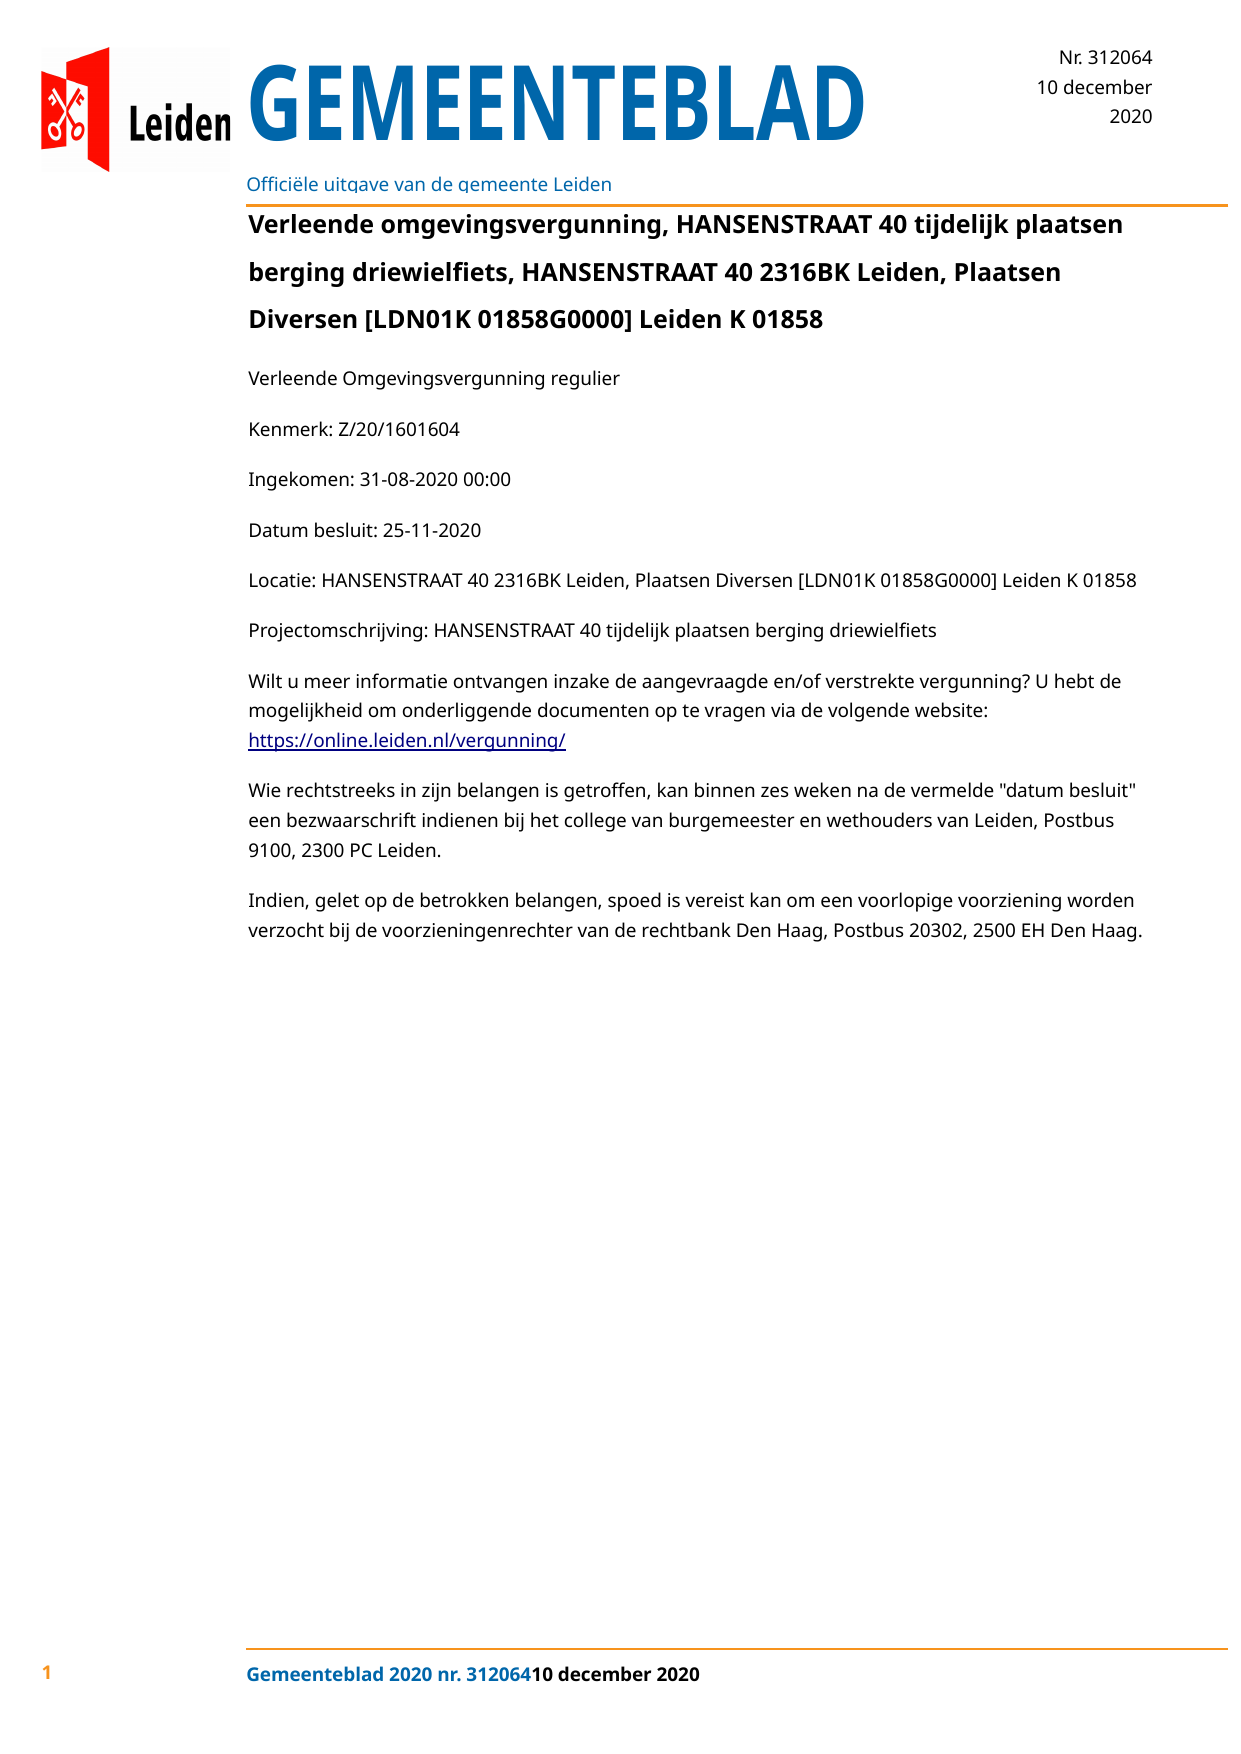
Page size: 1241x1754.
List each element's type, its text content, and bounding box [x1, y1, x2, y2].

text Wilt u meer informatie ontvangen inzake de aangevraagde en/of verstrekte vergunning? U hebt de mogelijkheid om onderliggende documenten op te vragen via de volgende website: https://online.leiden.nl/vergunning/ [248, 668, 1152, 753]
text Verleende Omgevingsvergunning regulier [248, 366, 1152, 391]
text Kenmerk: Z/20/1601604 [248, 416, 1152, 442]
text Projectomschrijving: HANSENSTRAAT 40 tijdelijk plaatsen berging driewielfiets [248, 618, 1152, 643]
text Ingekomen: 31-08-2020 00:00 [248, 466, 1152, 492]
text Verleende omgevingsvergunning, HANSENSTRAAT 40 tijdelijk plaatsen berging driewielfiets, HANSENSTRAAT 40 2316BK Leiden, Plaatsen Diversen [LDN01K 01858G0000] Leiden K 01858 [248, 207, 1152, 336]
text Datum besluit: 25-11-2020 [248, 517, 1152, 542]
text Locatie: HANSENSTRAAT 40 2316BK Leiden, Plaatsen Diversen [LDN01K 01858G0000] Leiden K 01858 [248, 567, 1152, 593]
text Wie rechtstreeks in zijn belangen is getroffen, kan binnen zes weken na de vermelde "datum besluit" een bezwaarschrift indienen bij het college van burgemeester en wethouders van Leiden, Postbus 9100, 2300 PC Leiden. [248, 778, 1152, 862]
text Indien, gelet op de betrokken belangen, spoed is vereist kan om een voorlopige voorziening worden verzocht bij de voorzieningenrechter van de rechtbank Den Haag, Postbus 20302, 2500 EH Den Haag. [248, 887, 1152, 942]
picture [41, 47, 231, 172]
